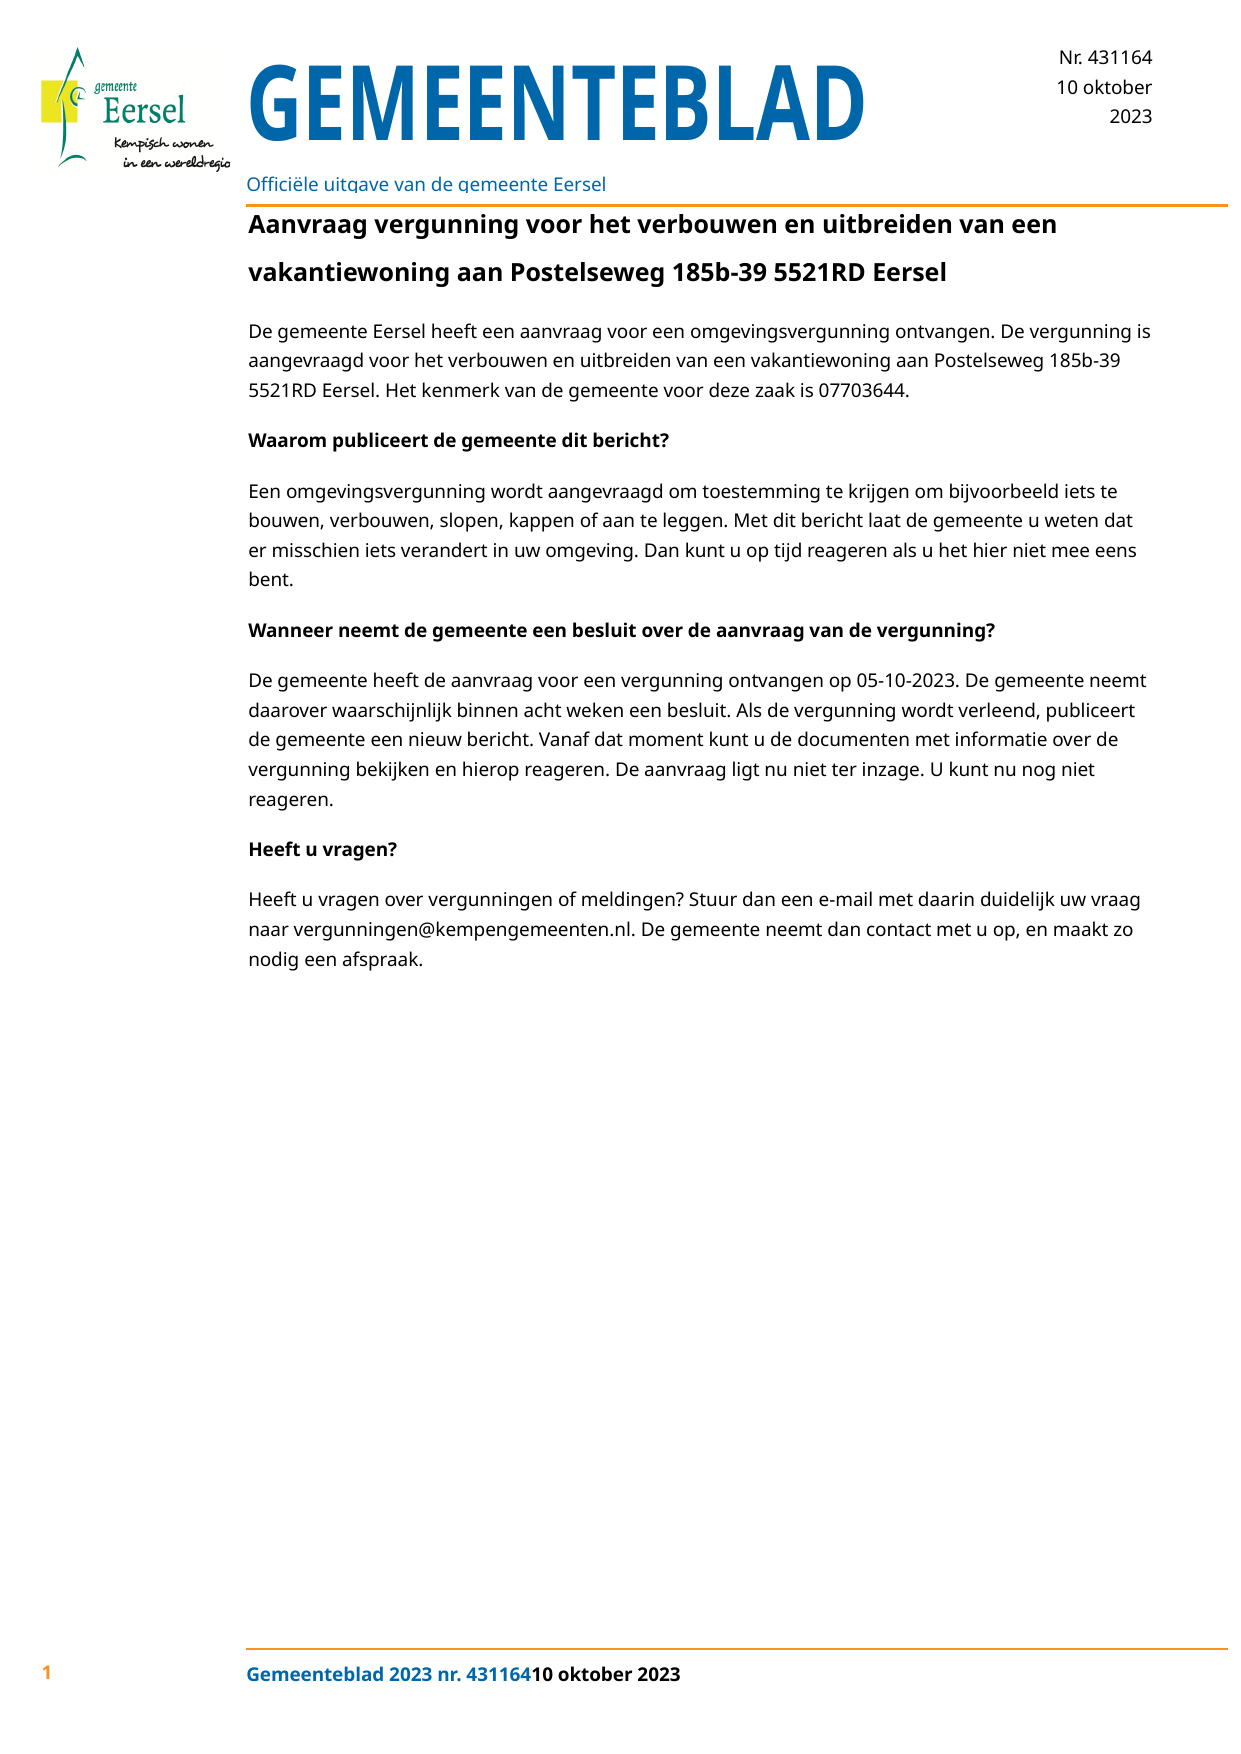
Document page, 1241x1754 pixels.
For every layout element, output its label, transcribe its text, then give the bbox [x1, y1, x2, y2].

text Waarom publiceert de gemeente dit bericht? [248, 427, 1152, 453]
text Een omgevingsvergunning wordt aangevraagd om toestemming te krijgen om bijvoorbeeld iets te bouwen, verbouwen, slopen, kappen of aan te leggen. Met dit bericht laat de gemeente u weten dat er misschien iets verandert in uw omgeving. Dan kunt u op tijd reageren als u het hier niet mee eens bent. [248, 478, 1152, 592]
text De gemeente Eersel heeft een aanvraag voor een omgevingsvergunning ontvangen. De vergunning is aangevraagd voor het verbouwen en uitbreiden van een vakantiewoning aan Postelseweg 185b-39 5521RD Eersel. Het kenmerk van de gemeente voor deze zaak is 07703644. [248, 318, 1152, 403]
text Heeft u vragen? [248, 836, 1152, 862]
picture [41, 47, 231, 172]
text De gemeente heeft de aanvraag voor een vergunning ontvangen op 05-10-2023. De gemeente neemt daarover waarschijnlijk binnen acht weken een besluit. Als de vergunning wordt verleend, publiceert de gemeente een nieuw bericht. Vanaf dat moment kunt u de documenten met informatie over de vergunning bekijken en hierop reageren. De aanvraag ligt nu niet ter inzage. U kunt nu nog niet reageren. [248, 667, 1152, 812]
text Aanvraag vergunning voor het verbouwen en uitbreiden van een vakantiewoning aan Postelseweg 185b-39 5521RD Eersel [248, 207, 1152, 288]
text Wanneer neemt de gemeente een besluit over de aanvraag van de vergunning? [248, 617, 1152, 643]
text Heeft u vragen over vergunningen of meldingen? Stuur dan een e-mail met daarin duidelijk uw vraag naar vergunningen@kempengemeenten.nl. De gemeente neemt dan contact met u op, en maakt zo nodig een afspraak. [248, 887, 1152, 972]
